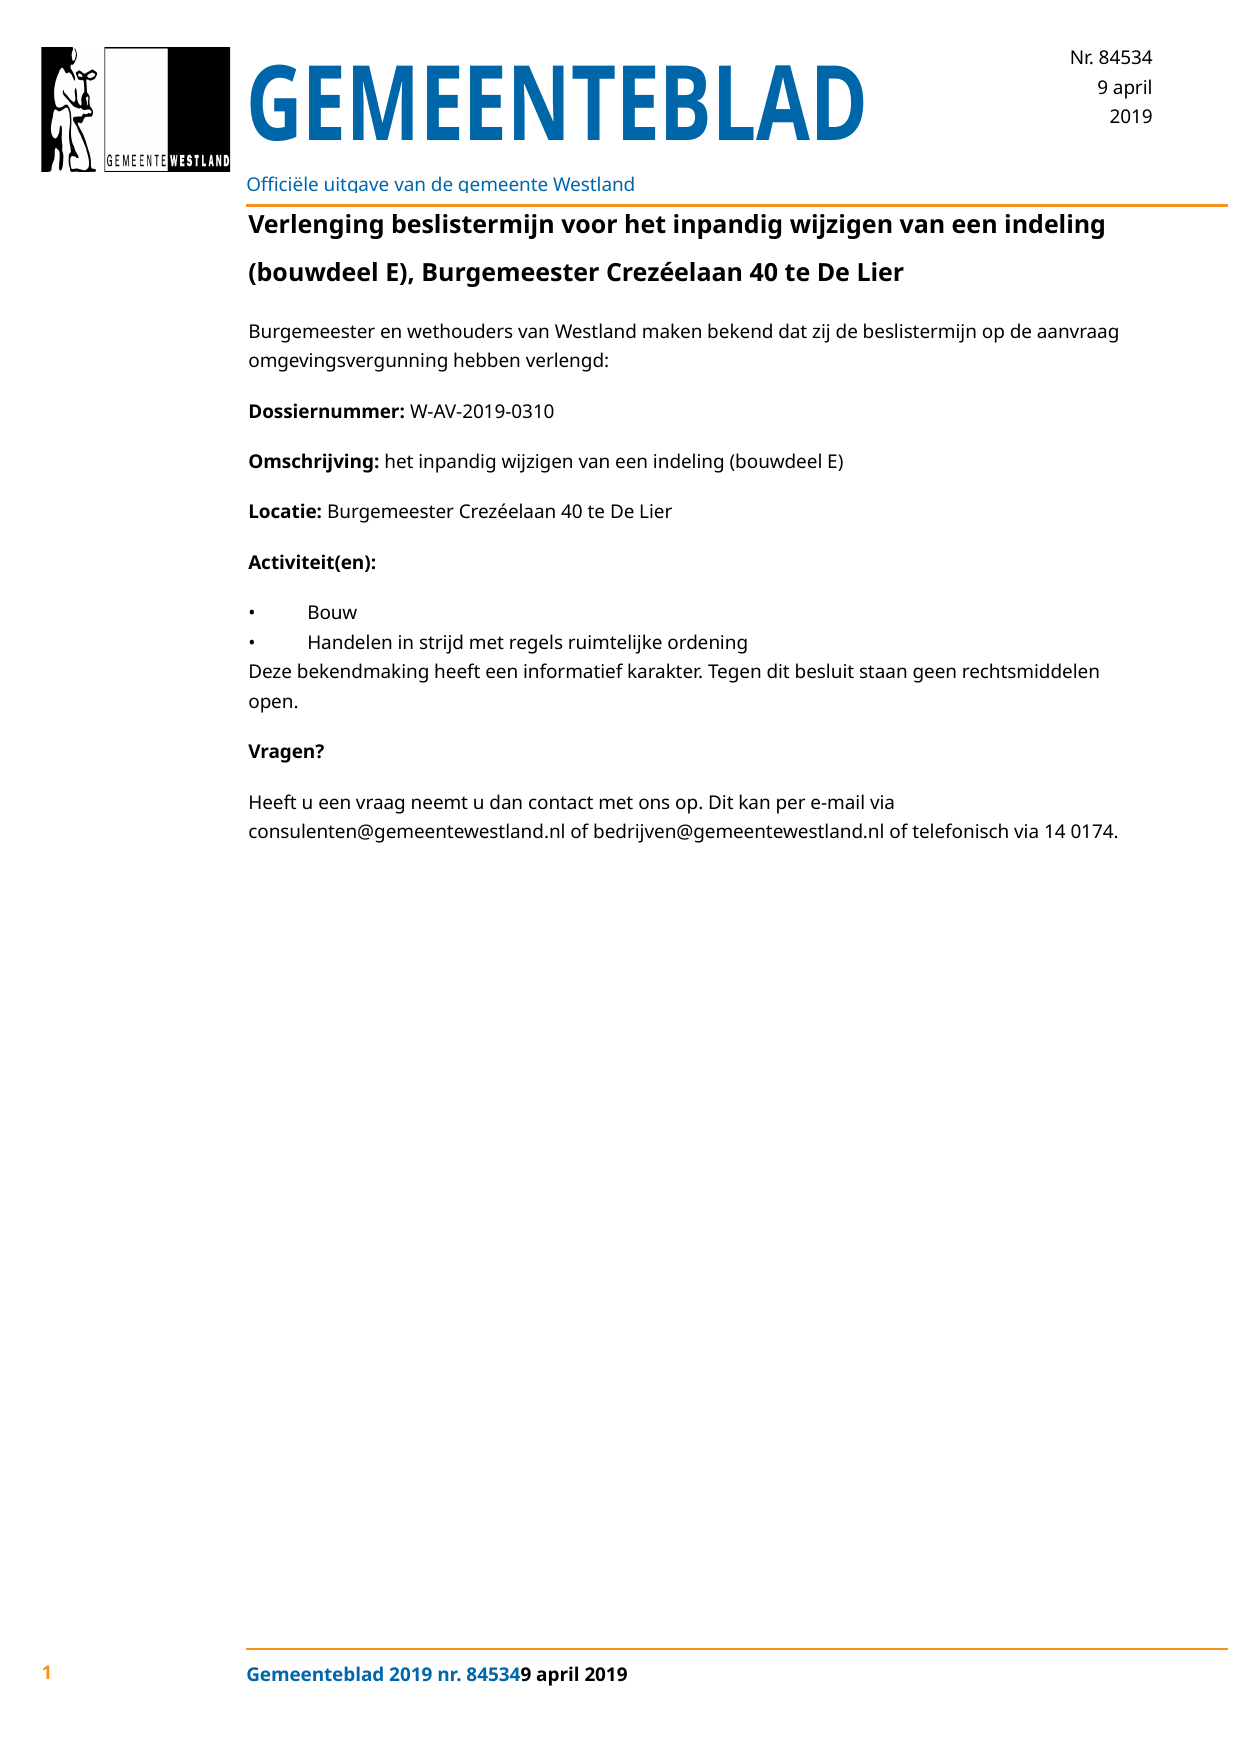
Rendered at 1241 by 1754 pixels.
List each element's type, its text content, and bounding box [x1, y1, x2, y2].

text Verlenging beslistermijn voor het inpandig wijzigen van een indeling (bouwdeel E), Burgemeester Crezéelaan 40 te De Lier [248, 207, 1152, 288]
text Omschrijving: het inpandig wijzigen van een indeling (bouwdeel E) [248, 448, 1152, 474]
picture [41, 47, 231, 172]
text Heeft u een vraag neemt u dan contact met ons op. Dit kan per e-mail via consulenten@gemeentewestland.nl of bedrijven@gemeentewestland.nl of telefonisch via 14 0174. [248, 789, 1152, 844]
list Handelen in strijd met regels ruimtelijke ordening [248, 629, 1152, 655]
text Activiteit(en): [248, 549, 1152, 575]
list Bouw [248, 599, 1152, 625]
text Vragen? [248, 739, 1152, 764]
text Locatie: Burgemeester Crezéelaan 40 te De Lier [248, 499, 1152, 524]
text Burgemeester en wethouders van Westland maken bekend dat zij de beslistermijn op de aanvraag omgevingsvergunning hebben verlengd: [248, 318, 1152, 373]
text Deze bekendmaking heeft een informatief karakter. Tegen dit besluit staan geen rechtsmiddelen open. [248, 659, 1152, 714]
text Dossiernummer: W-AV-2019-0310 [248, 398, 1152, 424]
